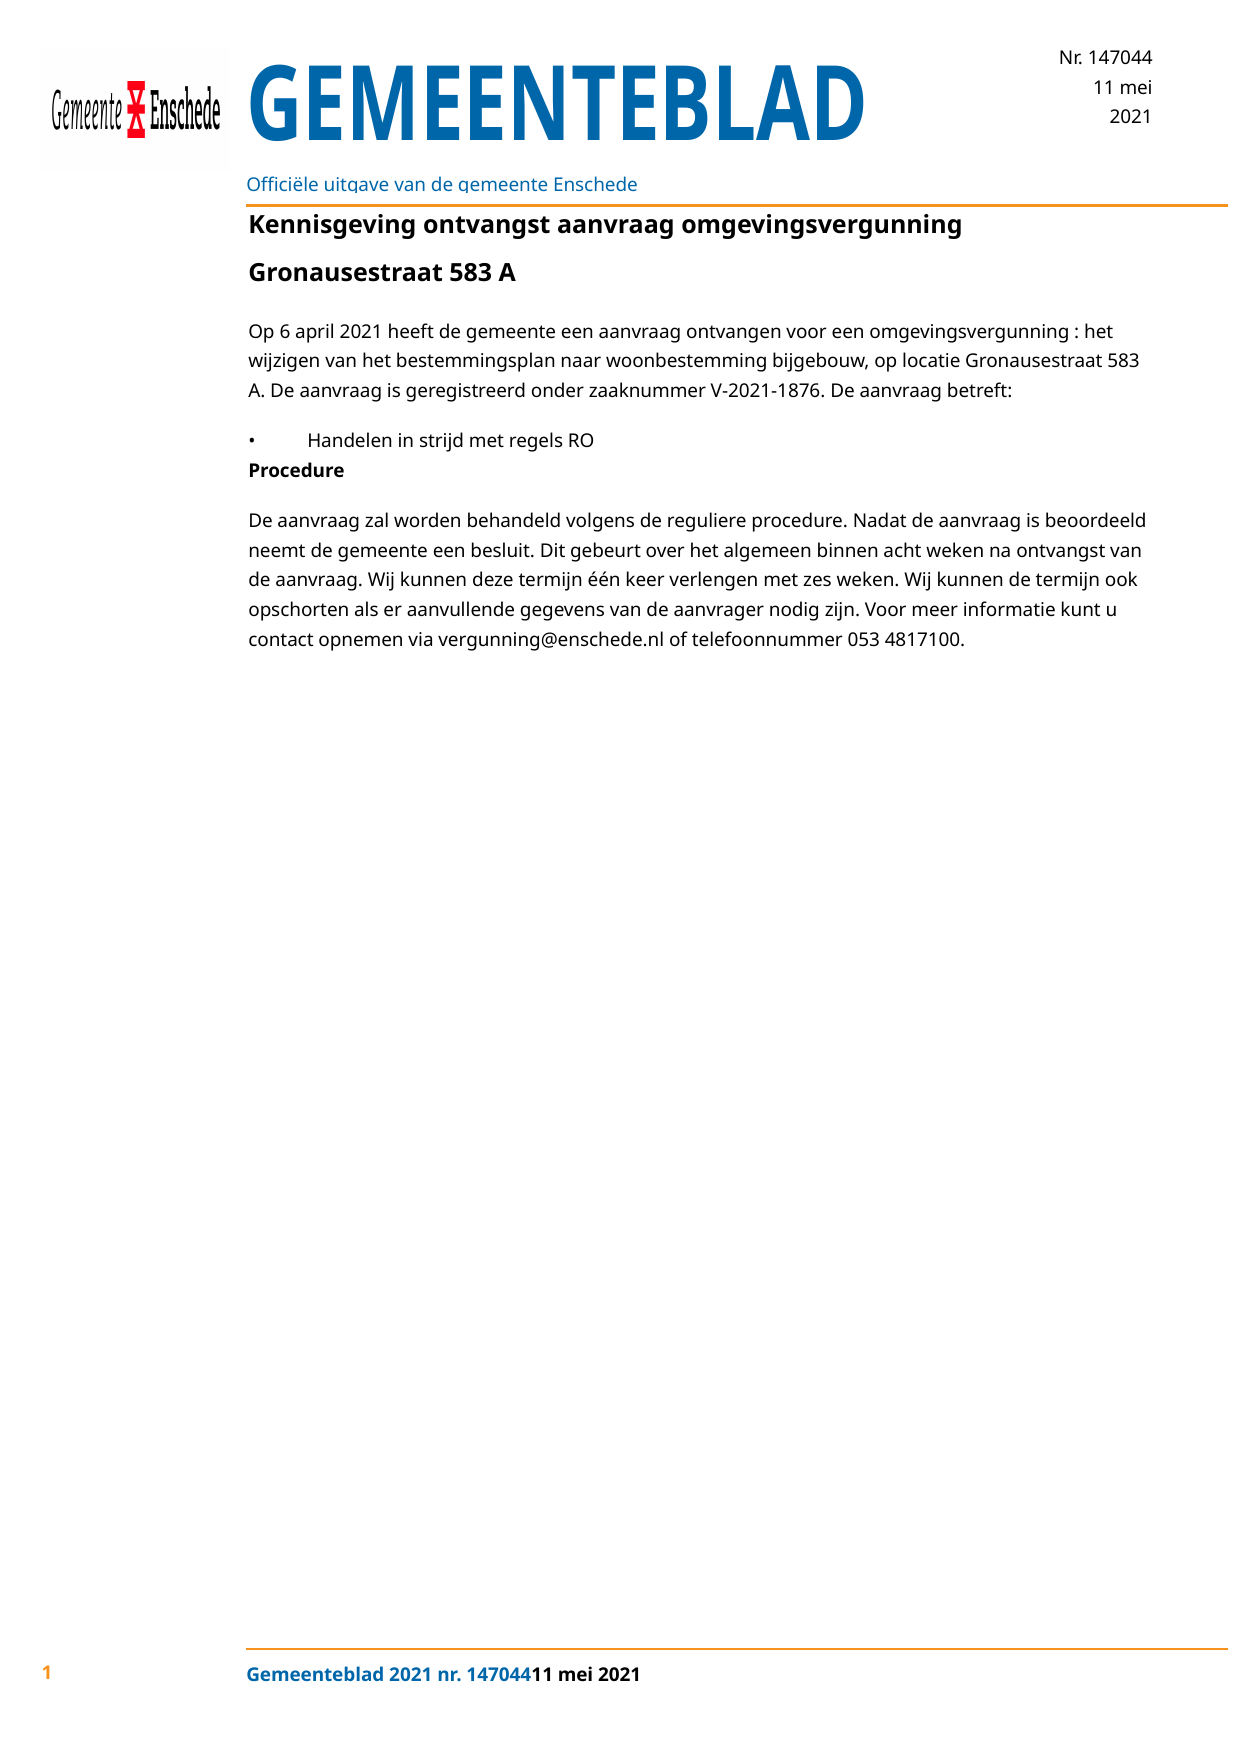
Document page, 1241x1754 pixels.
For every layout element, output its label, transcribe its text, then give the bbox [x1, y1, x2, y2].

text Kennisgeving ontvangst aanvraag omgevingsvergunning Gronausestraat 583 A [248, 207, 1152, 288]
text Op 6 april 2021 heeft de gemeente een aanvraag ontvangen voor een omgevingsvergunning : het wijzigen van het bestemmingsplan naar woonbestemming bijgebouw, op locatie Gronausestraat 583 A. De aanvraag is geregistreerd onder zaaknummer V-2021-1876. De aanvraag betreft: [248, 318, 1152, 403]
list Handelen in strijd met regels RO [248, 427, 1152, 453]
text Procedure [248, 457, 1152, 483]
text De aanvraag zal worden behandeld volgens de reguliere procedure. Nadat de aanvraag is beoordeeld neemt de gemeente een besluit. Dit gebeurt over het algemeen binnen acht weken na ontvangst van de aanvraag. Wij kunnen deze termijn één keer verlengen met zes weken. Wij kunnen de termijn ook opschorten als er aanvullende gegevens van de aanvrager nodig zijn. Voor meer informatie kunt u contact opnemen via vergunning@enschede.nl of telefoonnummer 053 4817100. [248, 507, 1152, 652]
picture [41, 47, 231, 172]
